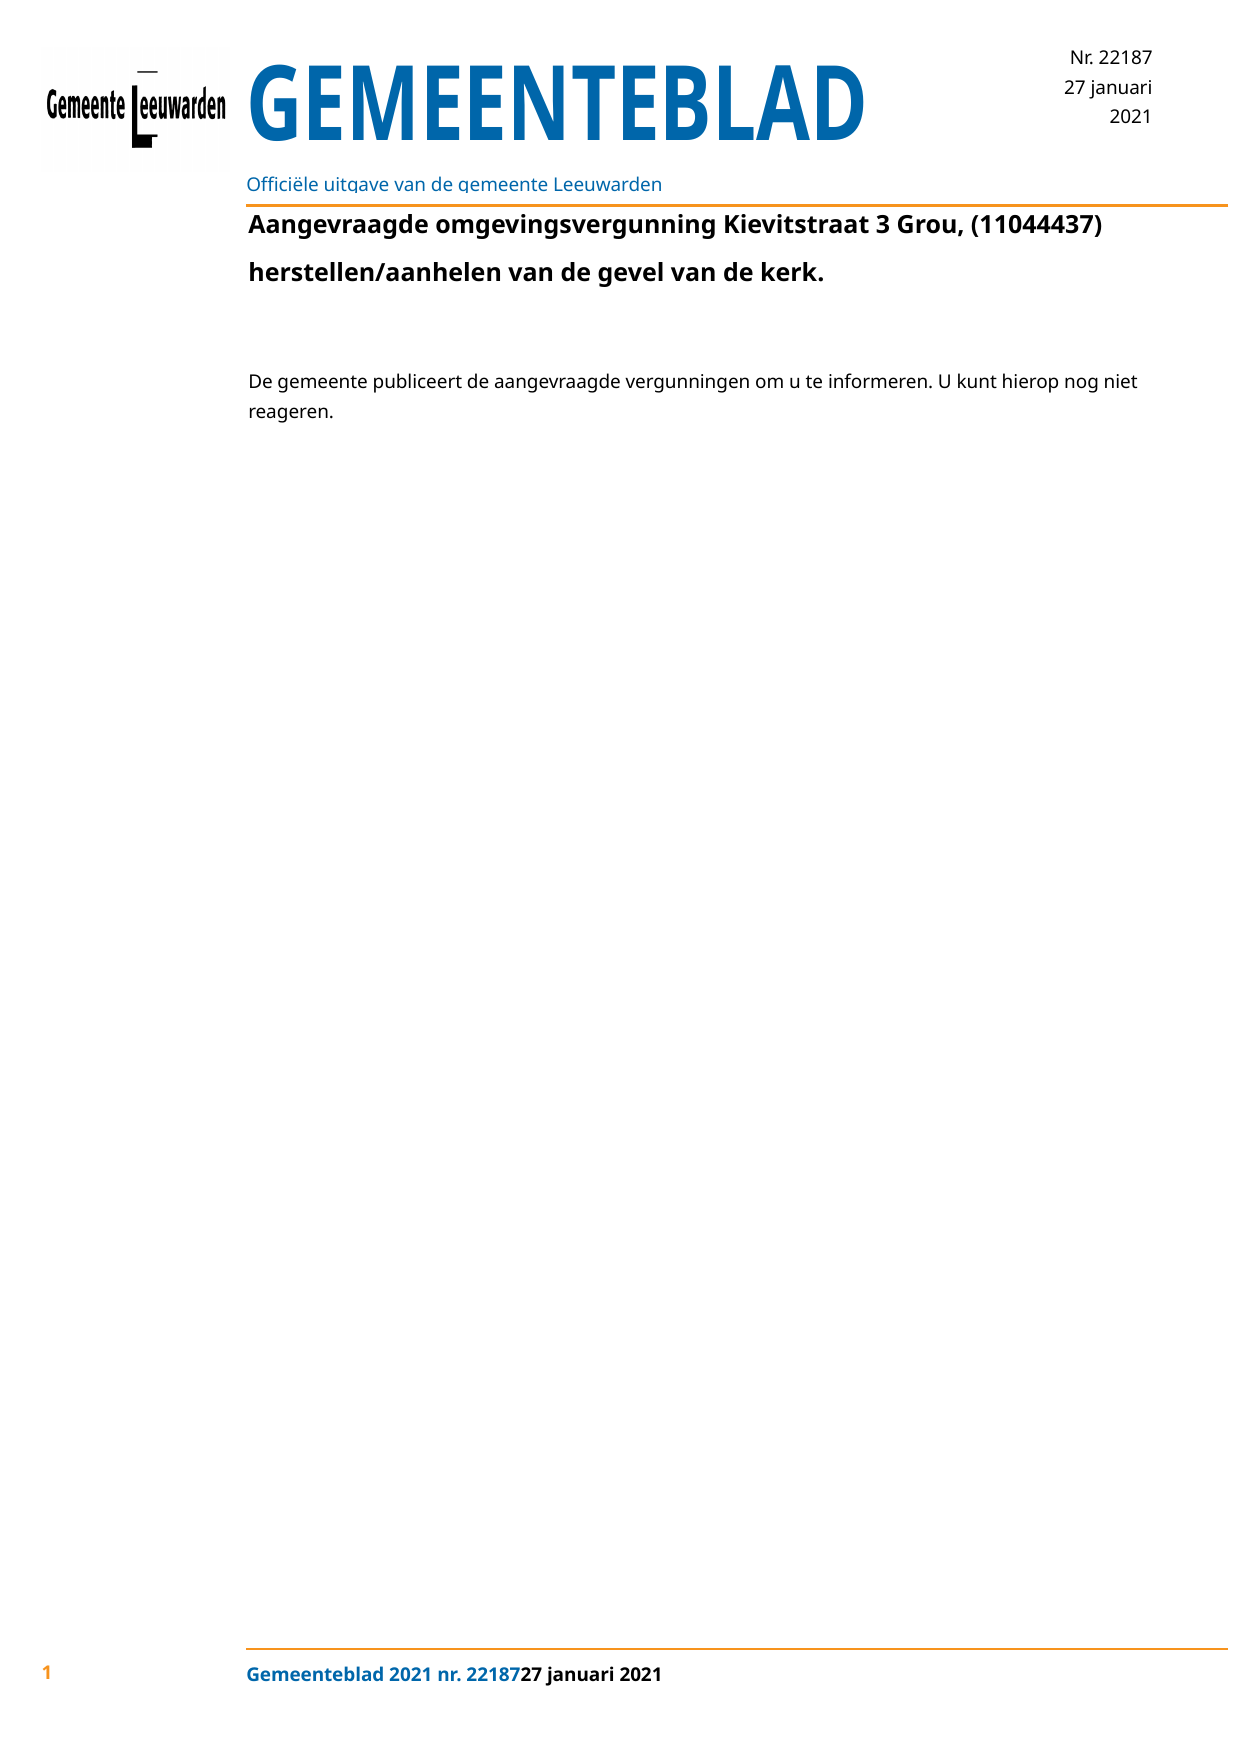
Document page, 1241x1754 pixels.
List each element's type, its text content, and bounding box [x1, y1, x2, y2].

picture [41, 47, 231, 172]
text De gemeente publiceert de aangevraagde vergunningen om u te informeren. U kunt hierop nog niet reageren. [248, 368, 1152, 424]
text Aangevraagde omgevingsvergunning Kievitstraat 3 Grou, (11044437) herstellen/aanhelen van de gevel van de kerk. [248, 207, 1152, 288]
